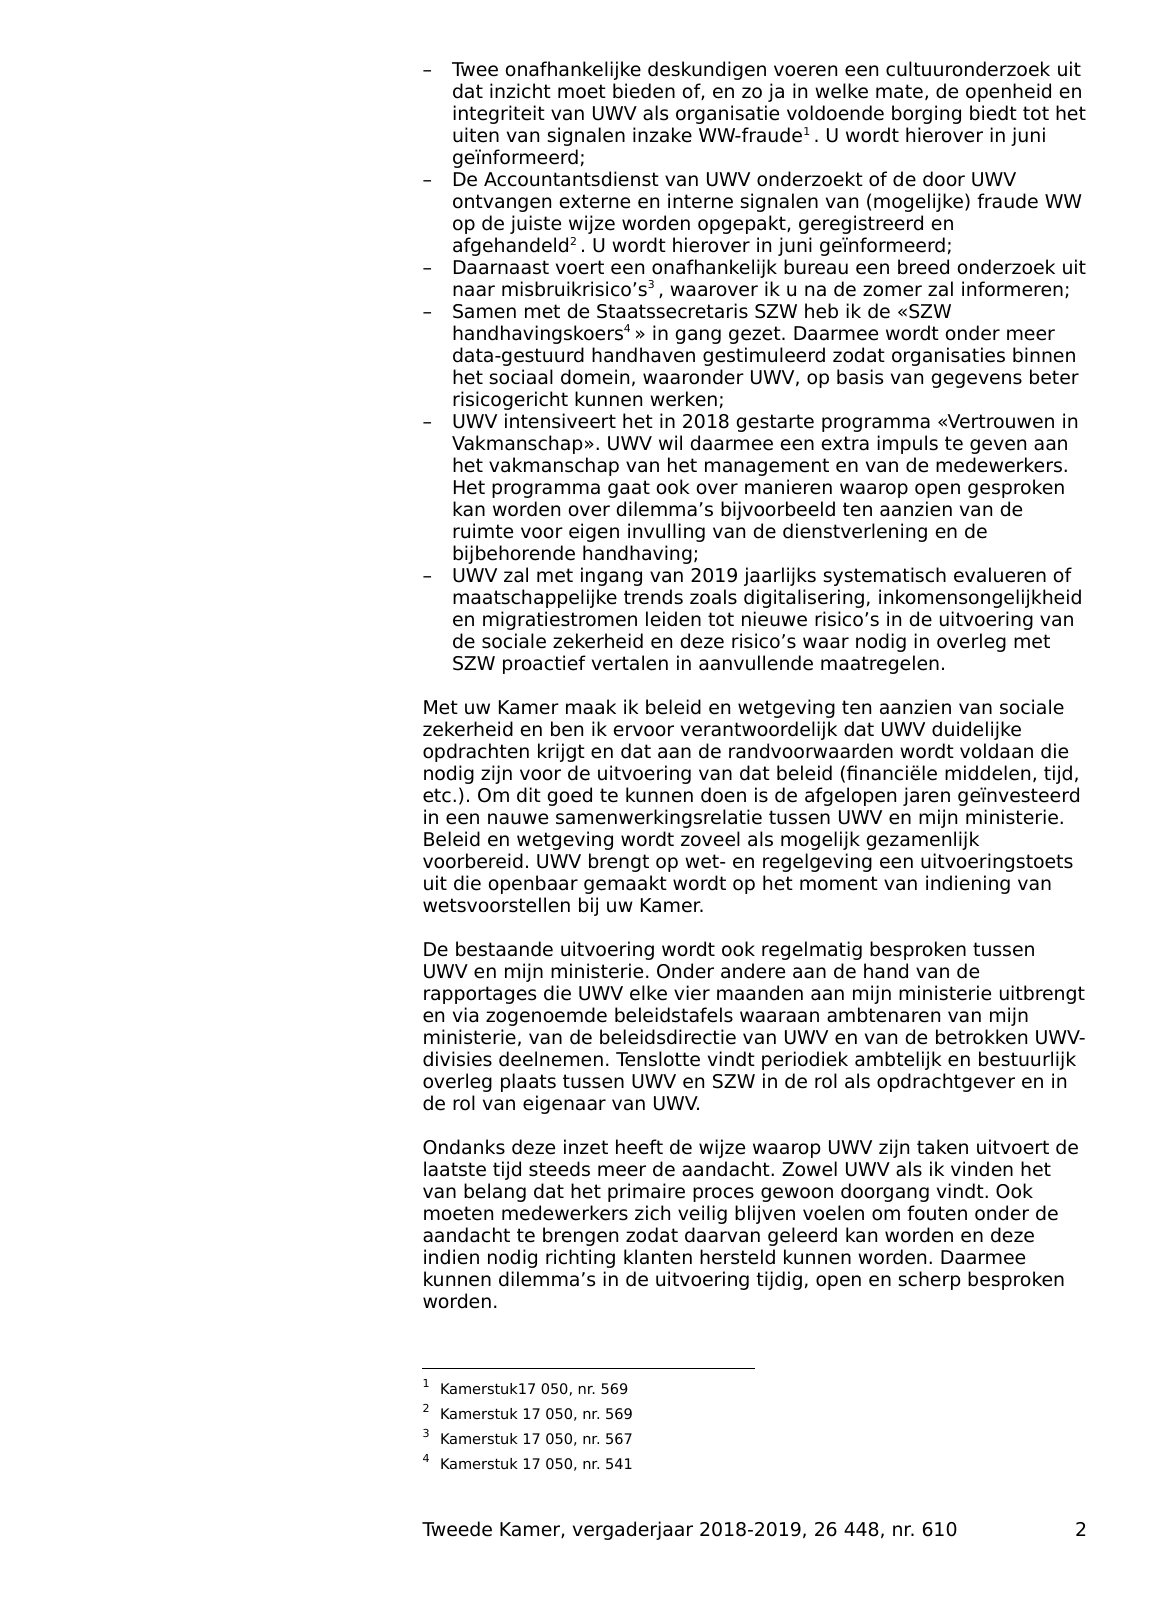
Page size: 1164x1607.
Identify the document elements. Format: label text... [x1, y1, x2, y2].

text – De Accountantsdienst van UWV onderzoekt of de door UWV ontvangen externe en interne signalen van (mogelijke) fraude WW op de juiste wijze worden opgepakt, geregistreerd en afgehandeld. U wordt hierover in juni geïnformeerd; [422, 169, 1087, 257]
text Ondanks deze inzet heeft de wijze waarop UWV zijn taken uitvoert de laatste tijd steeds meer de aandacht. Zowel UWV als ik vinden het van belang dat het primaire proces gewoon doorgang vindt. Ook moeten medewerkers zich veilig blijven voelen om fouten onder de aandacht te brengen zodat daarvan geleerd kan worden en deze indien nodig richting klanten hersteld kunnen worden. Daarmee kunnen dilemma’s in de uitvoering tijdig, open en scherp besproken worden. [422, 1137, 1087, 1312]
text Kamerstuk17 050, nr. 569 [422, 1377, 1087, 1399]
text Kamerstuk 17 050, nr. 541 [422, 1452, 1087, 1474]
text – Daarnaast voert een onafhankelijk bureau een breed onderzoek uit naar misbruikrisico’s, waarover ik u na de zomer zal informeren; [422, 257, 1087, 301]
text – Twee onafhankelijke deskundigen voeren een cultuuronderzoek uit dat inzicht moet bieden of, en zo ja in welke mate, de openheid en integriteit van UWV als organisatie voldoende borging biedt tot het uiten van signalen inzake WW-fraude. U wordt hierover in juni geïnformeerd; [422, 59, 1087, 169]
text – UWV intensiveert het in 2018 gestarte programma «Vertrouwen in Vakmanschap». UWV wil daarmee een extra impuls te geven aan het vakmanschap van het management en van de medewerkers. Het programma gaat ook over manieren waarop open gesproken kan worden over dilemma’s bijvoorbeeld ten aanzien van de ruimte voor eigen invulling van de dienstverlening en de bijbehorende handhaving; [422, 411, 1087, 564]
text Kamerstuk 17 050, nr. 567 [422, 1427, 1087, 1449]
text – Samen met de Staatssecretaris SZW heb ik de «SZW handhavingskoers» in gang gezet. Daarmee wordt onder meer data-gestuurd handhaven gestimuleerd zodat organisaties binnen het sociaal domein, waaronder UWV, op basis van gegevens beter risicogericht kunnen werken; [422, 301, 1087, 411]
text Kamerstuk 17 050, nr. 569 [422, 1402, 1087, 1424]
text De bestaande uitvoering wordt ook regelmatig besproken tussen UWV en mijn ministerie. Onder andere aan de hand van de rapportages die UWV elke vier maanden aan mijn ministerie uitbrengt en via zogenoemde beleidstafels waaraan ambtenaren van mijn ministerie, van de beleidsdirectie van UWV en van de betrokken UWV-divisies deelnemen. Tenslotte vindt periodiek ambtelijk en bestuurlijk overleg plaats tussen UWV en SZW in de rol als opdrachtgever en in de rol van eigenaar van UWV. [422, 939, 1087, 1114]
text Met uw Kamer maak ik beleid en wetgeving ten aanzien van sociale zekerheid en ben ik ervoor verantwoordelijk dat UWV duidelijke opdrachten krijgt en dat aan de randvoorwaarden wordt voldaan die nodig zijn voor de uitvoering van dat beleid (financiële middelen, tijd, etc.). Om dit goed te kunnen doen is de afgelopen jaren geïnvesteerd in een nauwe samenwerkingsrelatie tussen UWV en mijn ministerie. Beleid en wetgeving wordt zoveel als mogelijk gezamenlijk voorbereid. UWV brengt op wet- en regelgeving een uitvoeringstoets uit die openbaar gemaakt wordt op het moment van indiening van wetsvoorstellen bij uw Kamer. [422, 697, 1087, 916]
text – UWV zal met ingang van 2019 jaarlijks systematisch evalueren of maatschappelijke trends zoals digitalisering, inkomensongelijkheid en migratiestromen leiden tot nieuwe risico’s in de uitvoering van de sociale zekerheid en deze risico’s waar nodig in overleg met SZW proactief vertalen in aanvullende maatregelen. [422, 564, 1087, 674]
